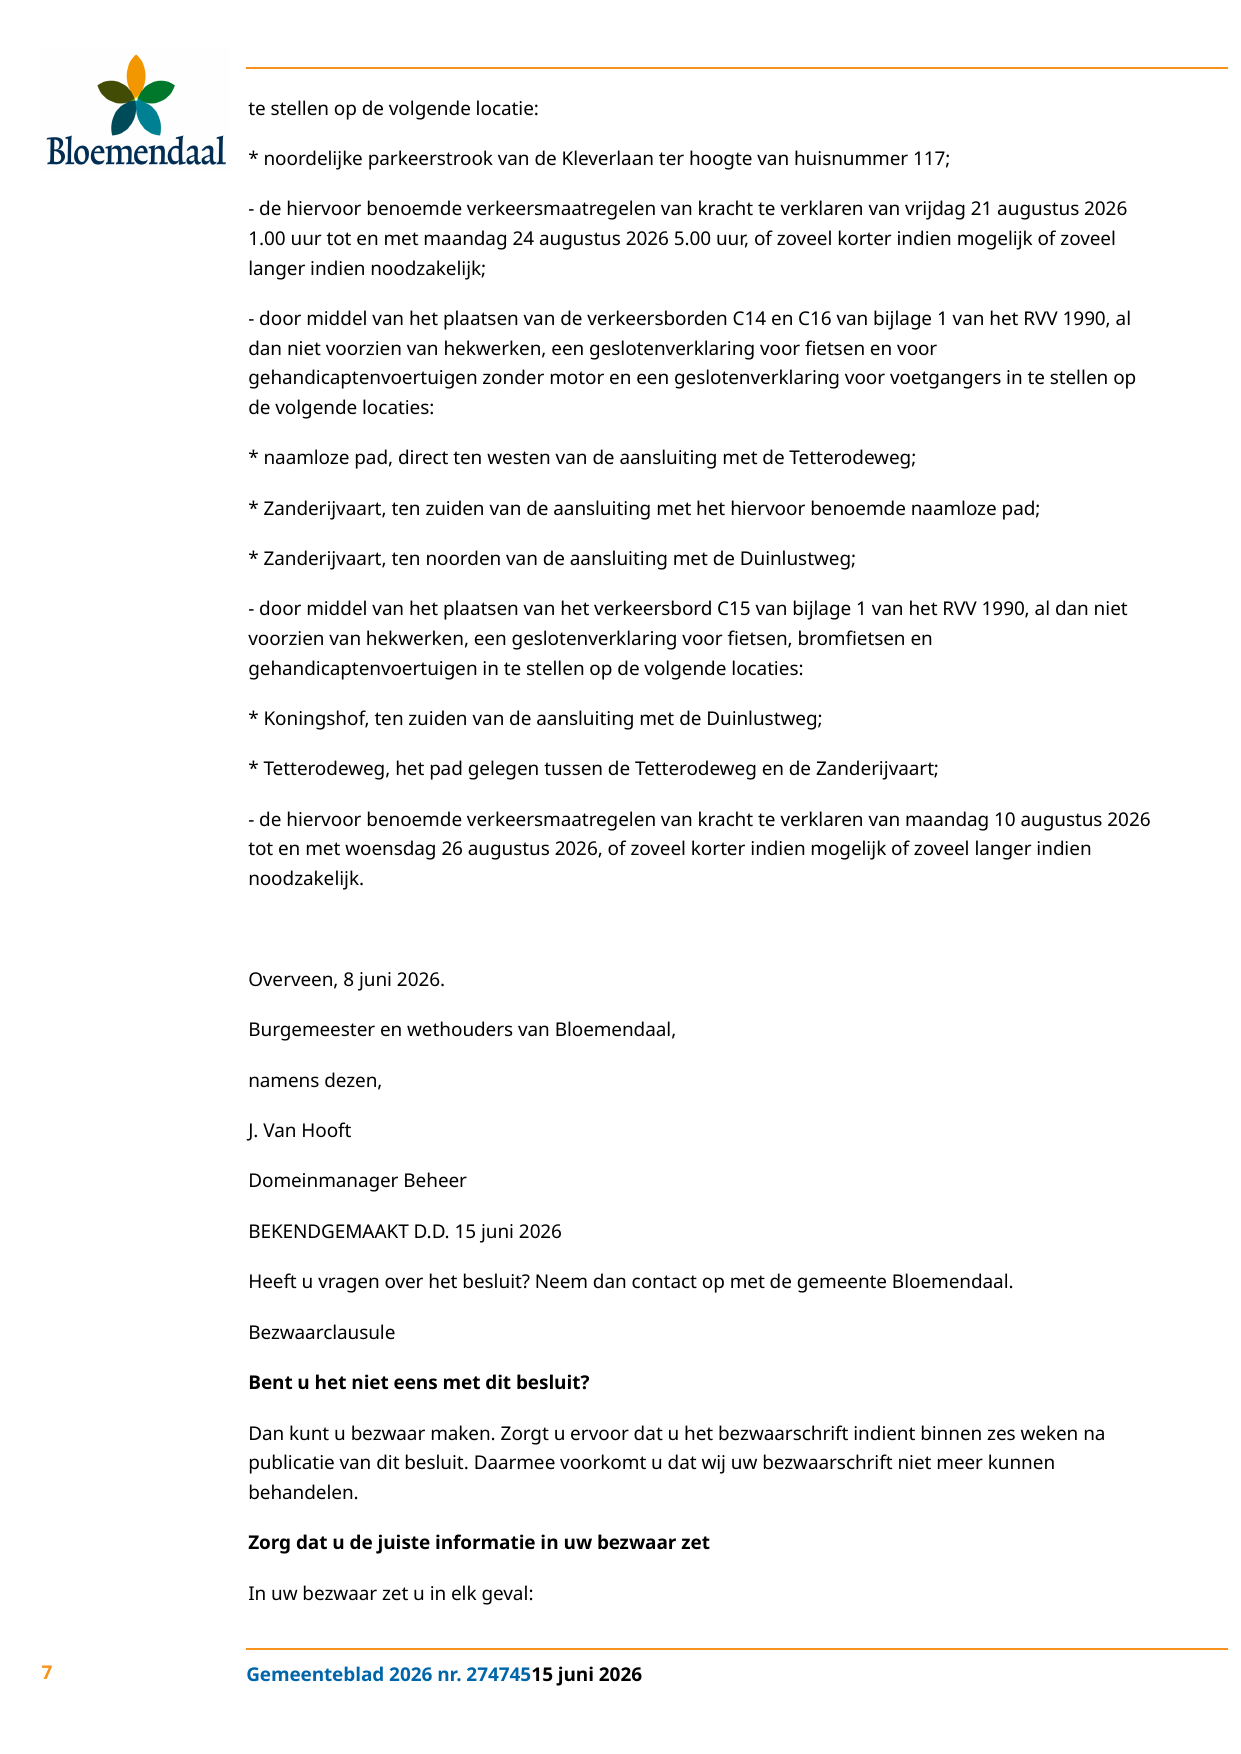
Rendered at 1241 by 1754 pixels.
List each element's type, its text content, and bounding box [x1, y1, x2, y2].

text Bent u het niet eens met dit besluit? [248, 1369, 1152, 1395]
picture [41, 47, 231, 172]
text Zorg dat u de juiste informatie in uw bezwaar zet [248, 1529, 1152, 1555]
text * Zanderijvaart, ten noorden van de aansluiting met de Duinlustweg; [248, 545, 1152, 571]
text - de hiervoor benoemde verkeersmaatregelen van kracht te verklaren van maandag 10 augustus 2026 tot en met woensdag 26 augustus 2026, of zoveel korter indien mogelijk of zoveel langer indien noodzakelijk. [248, 806, 1152, 891]
text Overveen, 8 juni 2026. [248, 966, 1152, 992]
text J. Van Hooft [248, 1117, 1152, 1143]
text BEKENDGEMAAKT D.D. 15 juni 2026 [248, 1218, 1152, 1244]
text Domeinmanager Beheer [248, 1168, 1152, 1193]
text * Koningshof, ten zuiden van de aansluiting met de Duinlustweg; [248, 705, 1152, 731]
text Dan kunt u bezwaar maken. Zorgt u ervoor dat u het bezwaarschrift indient binnen zes weken na publicatie van dit besluit. Daarmee voorkomt u dat wij uw bezwaarschrift niet meer kunnen behandelen. [248, 1420, 1152, 1505]
text * noordelijke parkeerstrook van de Kleverlaan ter hoogte van huisnummer 117; [248, 145, 1152, 171]
text namens dezen, [248, 1067, 1152, 1093]
text - de hiervoor benoemde verkeersmaatregelen van kracht te verklaren van vrijdag 21 augustus 2026 1.00 uur tot en met maandag 24 augustus 2026 5.00 uur, of zoveel korter indien mogelijk of zoveel langer indien noodzakelijk; [248, 196, 1152, 281]
text In uw bezwaar zet u in elk geval: [248, 1580, 1152, 1606]
text Burgemeester en wethouders van Bloemendaal, [248, 1016, 1152, 1042]
text Bezwaarclausule [248, 1319, 1152, 1345]
text * naamloze pad, direct ten westen van de aansluiting met de Tetterodeweg; [248, 444, 1152, 470]
text - door middel van het plaatsen van het verkeersbord C15 van bijlage 1 van het RVV 1990, al dan niet voorzien van hekwerken, een geslotenverklaring voor fietsen, bromfietsen en gehandicaptenvoertuigen in te stellen op de volgende locaties: [248, 596, 1152, 681]
text Heeft u vragen over het besluit? Neem dan contact op met de gemeente Bloemendaal. [248, 1268, 1152, 1294]
text * Tetterodeweg, het pad gelegen tussen de Tetterodeweg en de Zanderijvaart; [248, 756, 1152, 781]
text * Zanderijvaart, ten zuiden van de aansluiting met het hiervoor benoemde naamloze pad; [248, 495, 1152, 521]
text - door middel van het plaatsen van de verkeersborden C14 en C16 van bijlage 1 van het RVV 1990, al dan niet voorzien van hekwerken, een geslotenverklaring voor fietsen en voor gehandicaptenvoertuigen zonder motor en een geslotenverklaring voor voetgangers in te stellen op de volgende locaties: [248, 305, 1152, 420]
text te stellen op de volgende locatie: [248, 95, 1152, 121]
